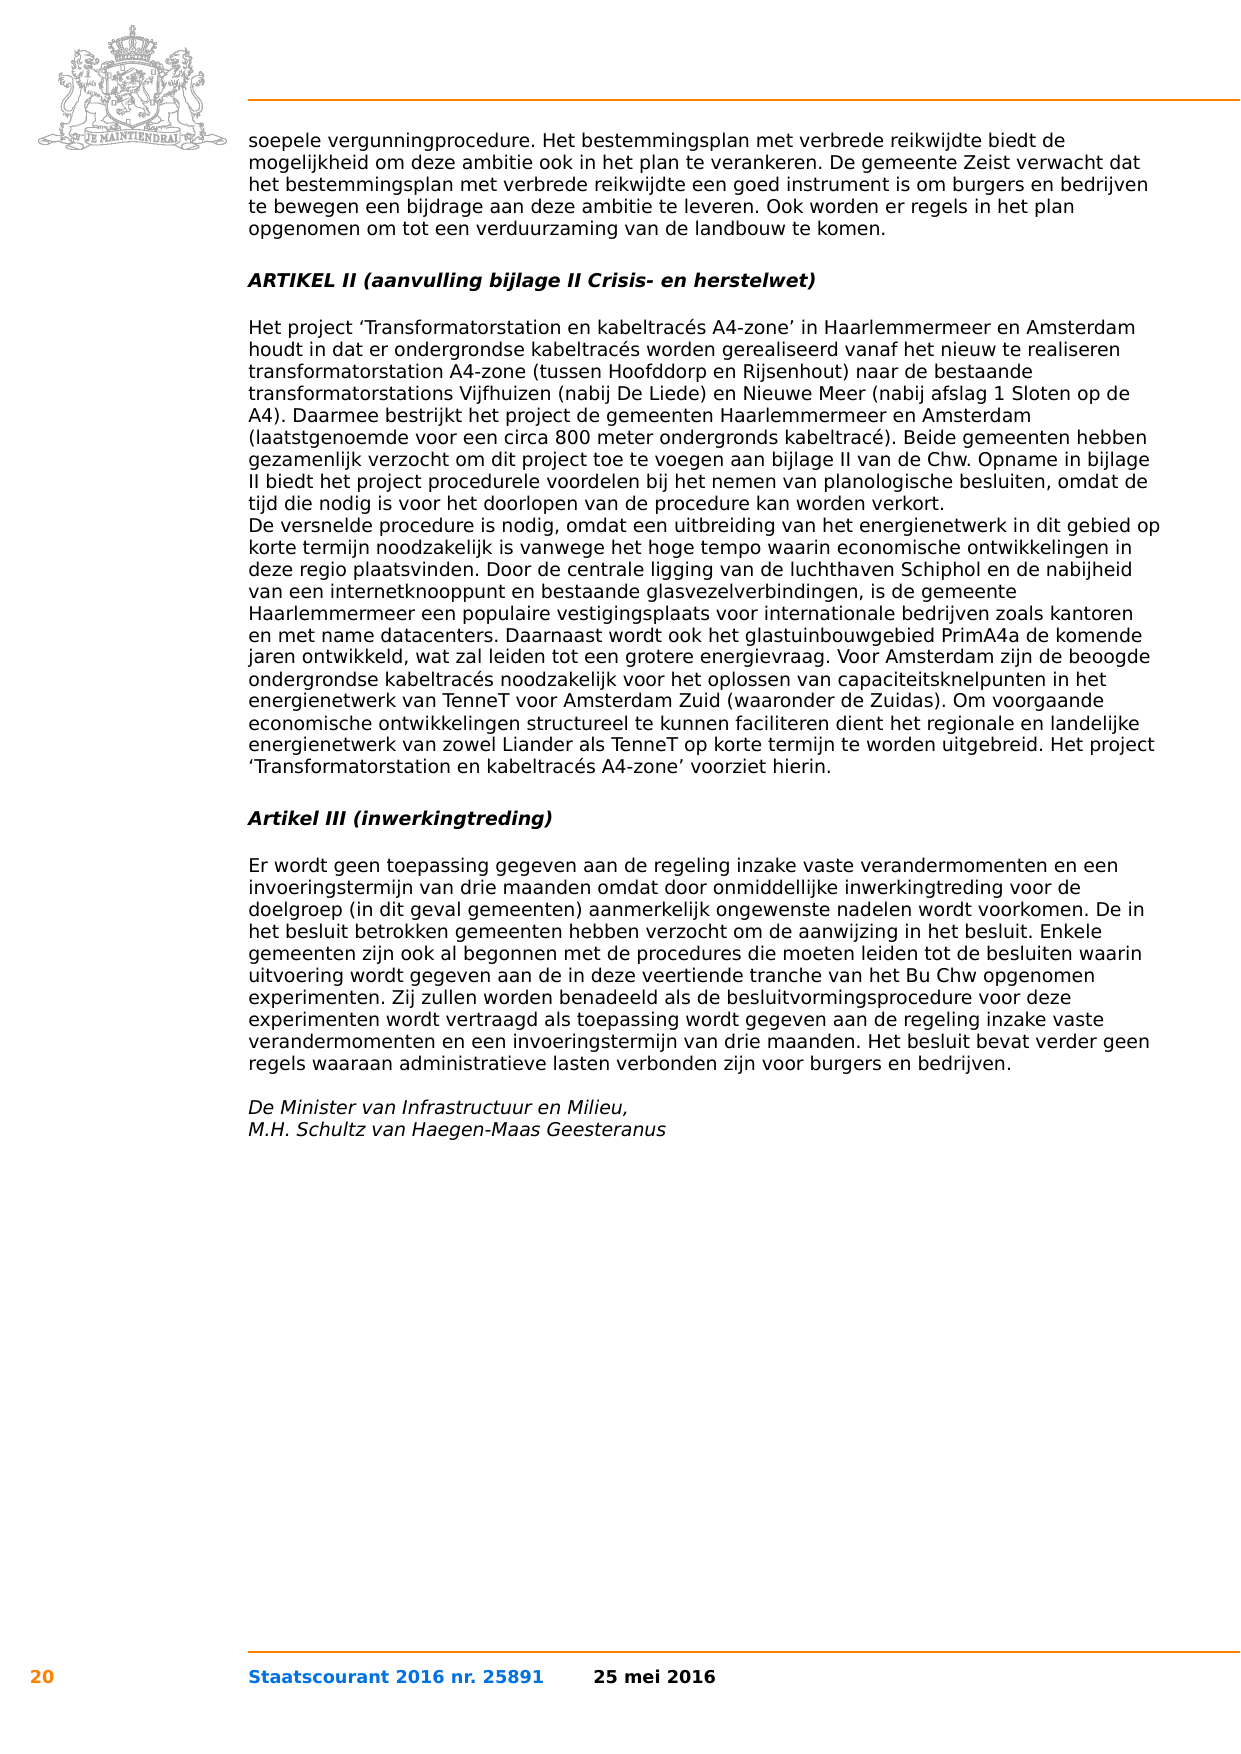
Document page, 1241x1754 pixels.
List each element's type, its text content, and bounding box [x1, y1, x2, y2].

text Er wordt geen toepassing gegeven aan de regeling inzake vaste verandermomenten en een invoeringstermijn van drie maanden omdat door onmiddellijke inwerkingtreding voor de doelgroep (in dit geval gemeenten) aanmerkelijk ongewenste nadelen wordt voorkomen. De in het besluit betrokken gemeenten hebben verzocht om de aanwijzing in het besluit. Enkele gemeenten zijn ook al begonnen met de procedures die moeten leiden tot de besluiten waarin uitvoering wordt gegeven aan de in deze veertiende tranche van het Bu Chw opgenomen experimenten. Zij zullen worden benadeeld als de besluitvormingsprocedure voor deze experimenten wordt vertraagd als toepassing wordt gegeven aan de regeling inzake vaste verandermomenten en een invoeringstermijn van drie maanden. Het besluit bevat verder geen regels waaraan administratieve lasten verbonden zijn voor burgers en bedrijven. [248, 855, 1163, 1075]
text De versnelde procedure is nodig, omdat een uitbreiding van het energienetwerk in dit gebied op korte termijn noodzakelijk is vanwege het hoge tempo waarin economische ontwikkelingen in deze regio plaatsvinden. Door de centrale ligging van de luchthaven Schiphol en de nabijheid van een internetknooppunt en bestaande glasvezelverbindingen, is de gemeente Haarlemmermeer een populaire vestigingsplaats voor internationale bedrijven zoals kantoren en met name datacenters. Daarnaast wordt ook het glastuinbouwgebied PrimA4a de komende jaren ontwikkeld, wat zal leiden tot een grotere energievraag. Voor Amsterdam zijn de beoogde ondergrondse kabeltracés noodzakelijk voor het oplossen van capaciteitsknelpunten in het energienetwerk van TenneT voor Amsterdam Zuid (waaronder de Zuidas). Om voorgaande economische ontwikkelingen structureel te kunnen faciliteren dient het regionale en landelijke energienetwerk van zowel Liander als TenneT op korte termijn te worden uitgebreid. Het project ‘Transformatorstation en kabeltracés A4-zone’ voorziet hierin. [248, 514, 1163, 778]
text De Minister van Infrastructuur en Milieu, M.H. Schultz van Haegen-Maas Geesteranus [248, 1097, 1163, 1141]
subtitle Artikel III (inwerkingtreding) [248, 808, 1163, 830]
picture [38, 25, 227, 150]
text soepele vergunningprocedure. Het bestemmingsplan met verbrede reikwijdte biedt de mogelijkheid om deze ambitie ook in het plan te verankeren. De gemeente Zeist verwacht dat het bestemmingsplan met verbrede reikwijdte een goed instrument is om burgers en bedrijven te bewegen een bijdrage aan deze ambitie te leveren. Ook worden er regels in het plan opgenomen om tot een verduurzaming van de landbouw te komen. [248, 130, 1163, 240]
text Het project ‘Transformatorstation en kabeltracés A4-zone’ in Haarlemmermeer en Amsterdam houdt in dat er ondergrondse kabeltracés worden gerealiseerd vanaf het nieuw te realiseren transformatorstation A4-zone (tussen Hoofddorp en Rijsenhout) naar de bestaande transformatorstations Vijfhuizen (nabij De Liede) en Nieuwe Meer (nabij afslag 1 Sloten op de A4). Daarmee bestrijkt het project de gemeenten Haarlemmermeer en Amsterdam (laatstgenoemde voor een circa 800 meter ondergronds kabeltracé). Beide gemeenten hebben gezamenlijk verzocht om dit project toe te voegen aan bijlage II van de Chw. Opname in bijlage II biedt het project procedurele voordelen bij het nemen van planologische besluiten, omdat de tijd die nodig is voor het doorlopen van de procedure kan worden verkort. [248, 317, 1163, 514]
subtitle ARTIKEL II (aanvulling bijlage II Crisis- en herstelwet) [248, 270, 1163, 292]
